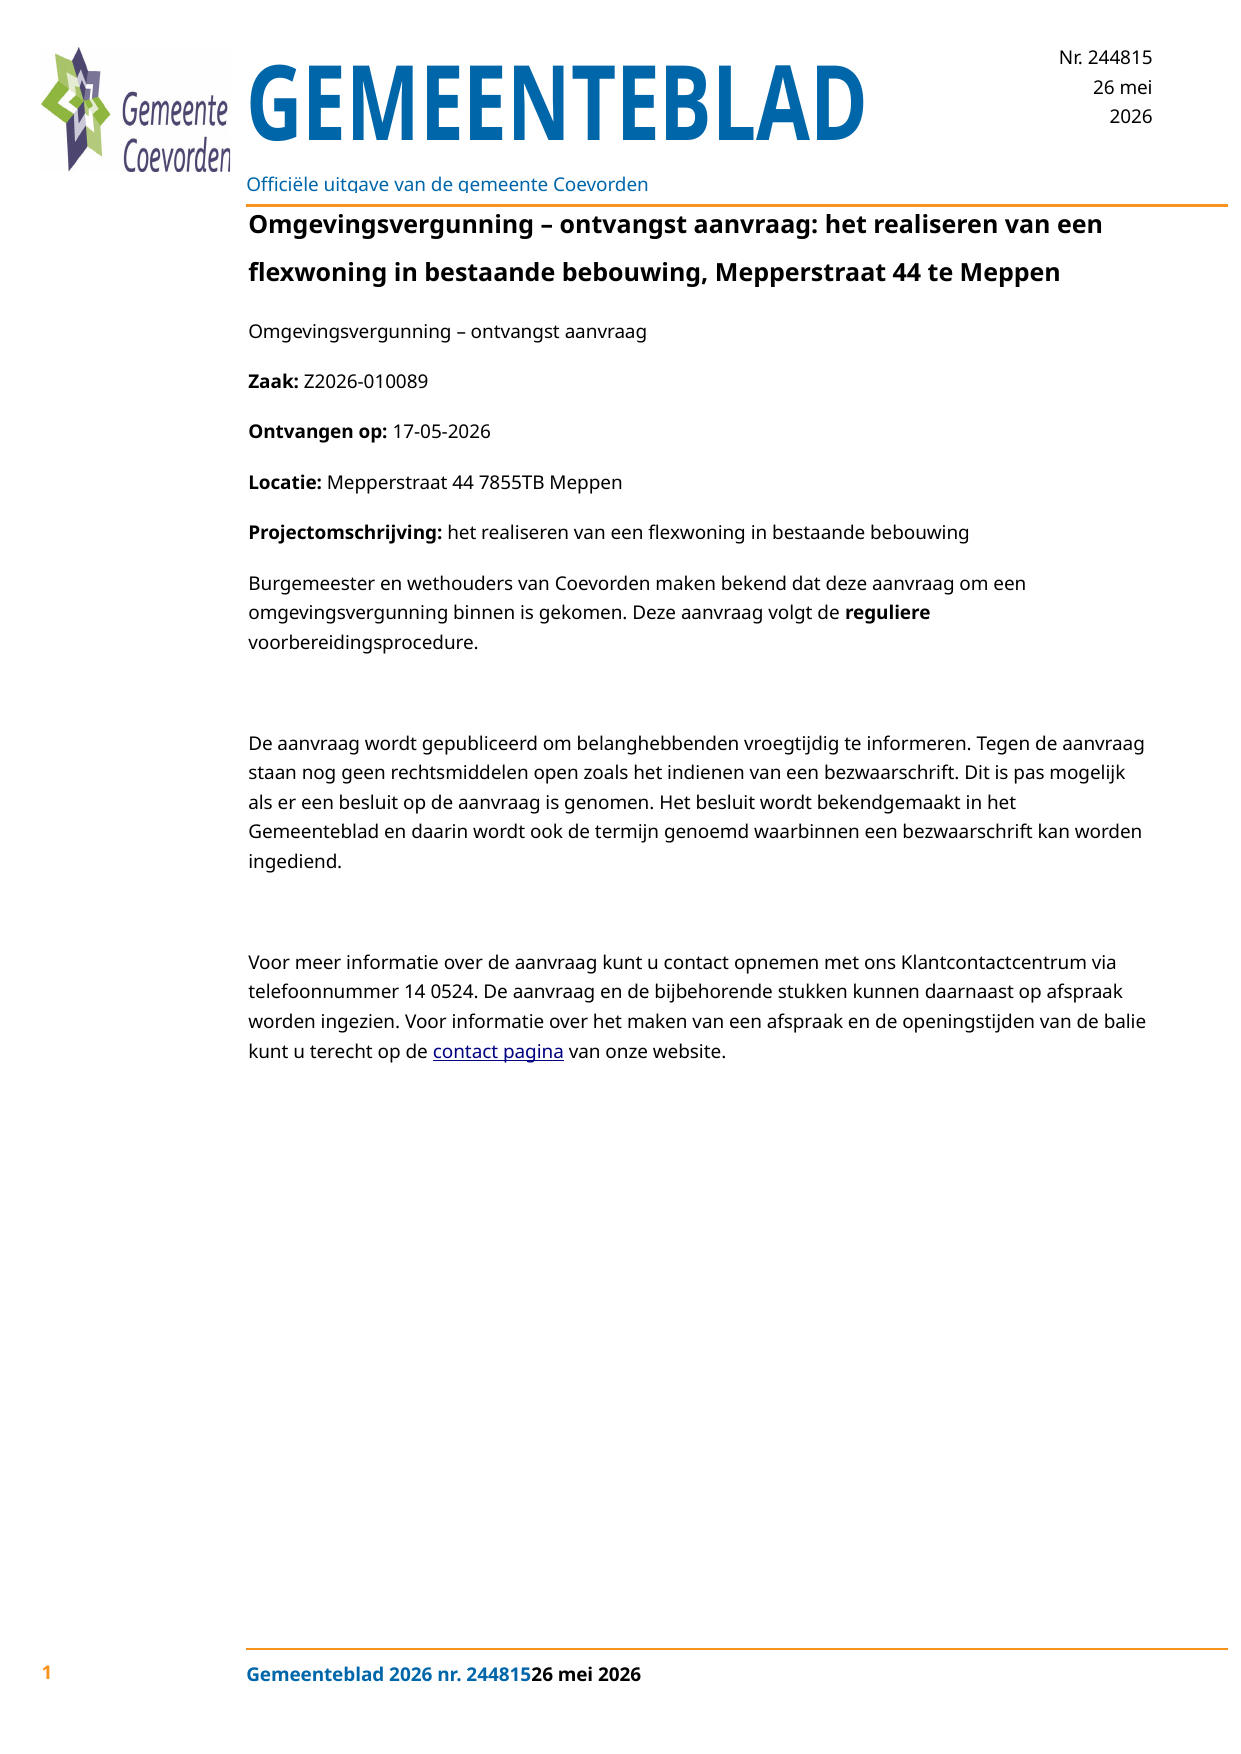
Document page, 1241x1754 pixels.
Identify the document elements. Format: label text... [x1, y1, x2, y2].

text Voor meer informatie over de aanvraag kunt u contact opnemen met ons Klantcontactcentrum via telefoonnummer 14 0524. De aanvraag en de bijbehorende stukken kunnen daarnaast op afspraak worden ingezien. Voor informatie over het maken van een afspraak en de openingstijden van de balie kunt u terecht op de contact pagina van onze website. [248, 949, 1152, 1064]
text Locatie: Mepperstraat 44 7855TB Meppen [248, 469, 1152, 495]
text Burgemeester en wethouders van Coevorden maken bekend dat deze aanvraag om een omgevingsvergunning binnen is gekomen. Deze aanvraag volgt de reguliere voorbereidingsprocedure. [248, 570, 1152, 655]
text De aanvraag wordt gepubliceerd om belanghebbenden vroegtijdig te informeren. Tegen de aanvraag staan nog geen rechtsmiddelen open zoals het indienen van een bezwaarschrift. Dit is pas mogelijk als er een besluit op de aanvraag is genomen. Het besluit wordt bekendgemaakt in het Gemeenteblad en daarin wordt ook de termijn genoemd waarbinnen een bezwaarschrift kan worden ingediend. [248, 730, 1152, 874]
text Zaak: Z2026-010089 [248, 368, 1152, 394]
text Ontvangen op: 17-05-2026 [248, 419, 1152, 444]
text Omgevingsvergunning – ontvangst aanvraag: het realiseren van een flexwoning in bestaande bebouwing, Mepperstraat 44 te Meppen [248, 207, 1152, 288]
text Projectomschrijving: het realiseren van een flexwoning in bestaande bebouwing [248, 519, 1152, 545]
picture [41, 47, 231, 172]
text Omgevingsvergunning – ontvangst aanvraag [248, 318, 1152, 344]
